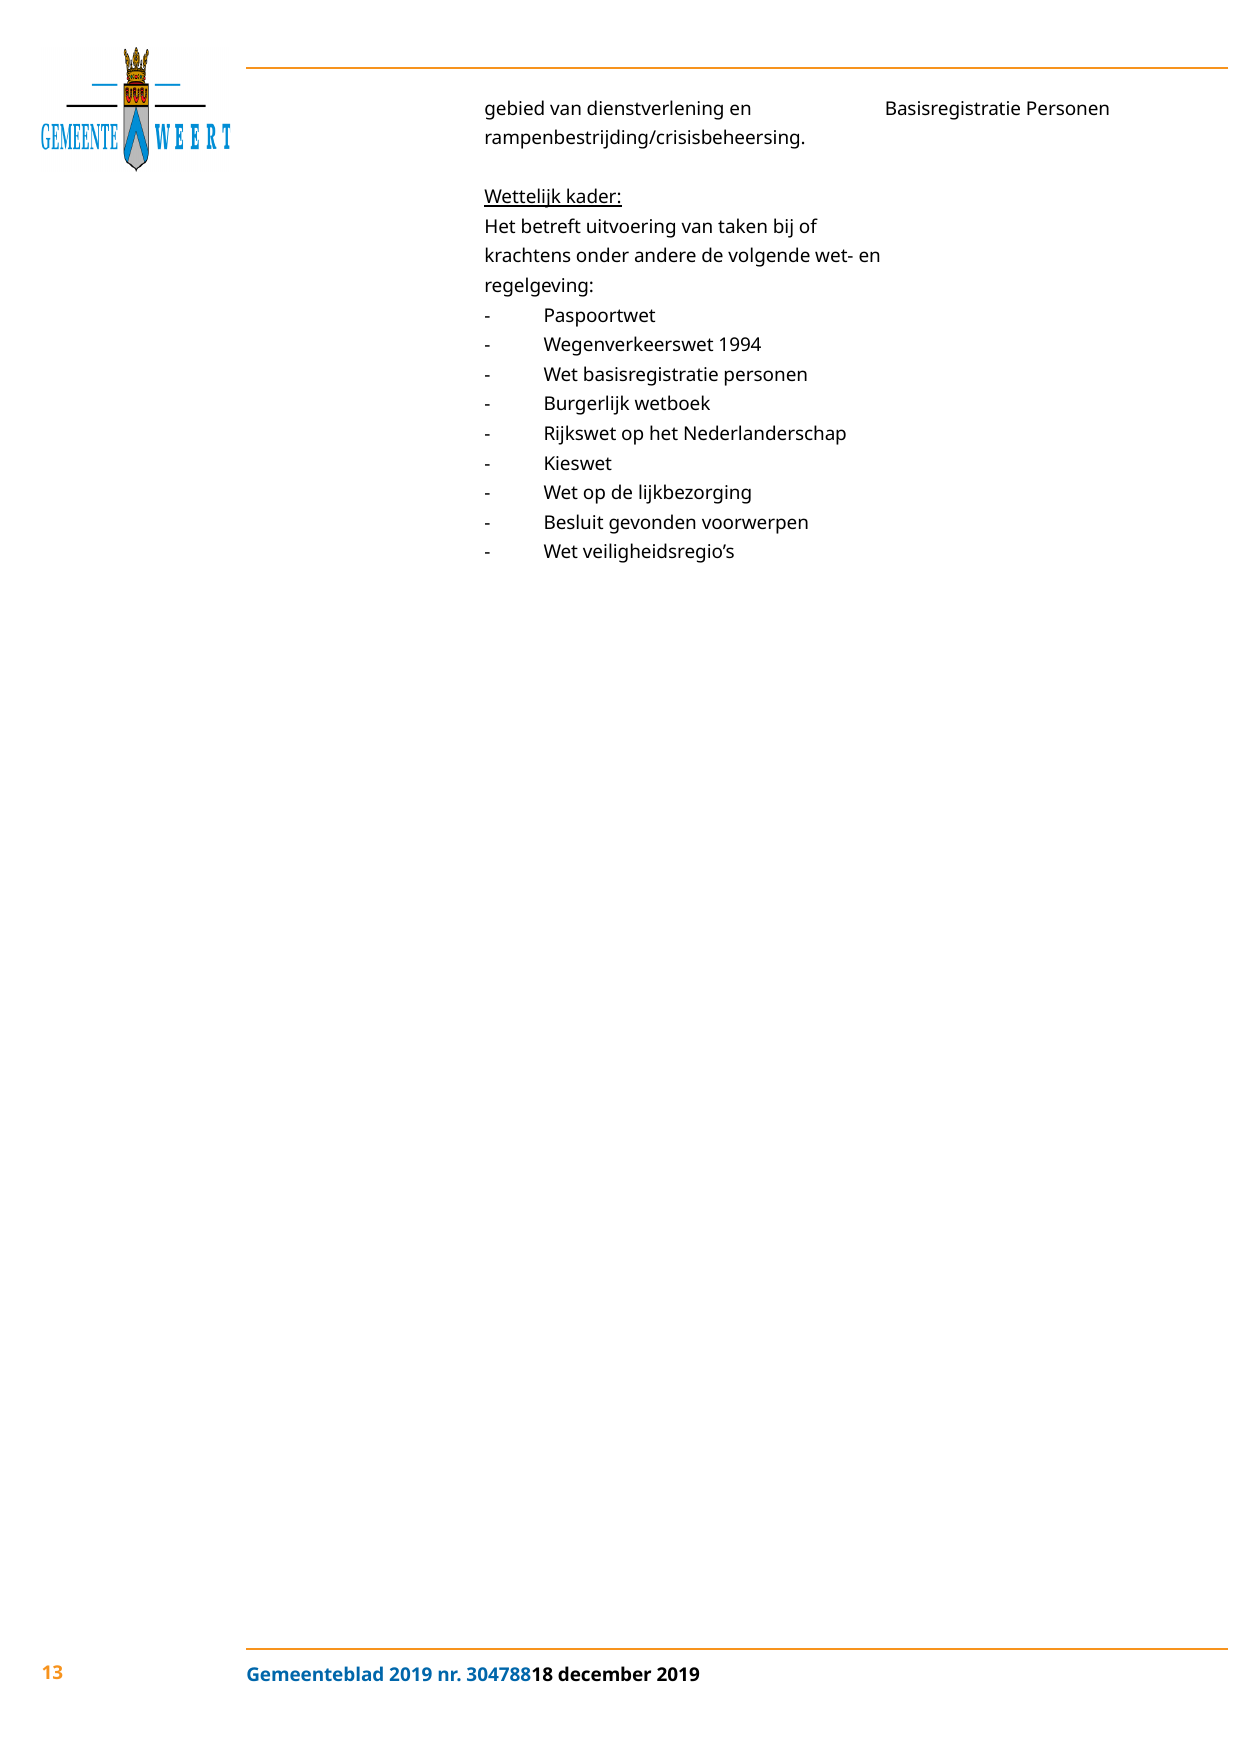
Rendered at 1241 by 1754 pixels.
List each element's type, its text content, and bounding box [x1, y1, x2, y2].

table_cell [248, 95, 484, 594]
table_cell gebied van dienstverlening en rampenbestrijding/crisisbeheersing. Wettelijk kader: Het betreft uitvoering van taken bij of krachtens onder andere de volgende wet- en regelgeving: Paspoortwet Wegenverkeerswet 1994 Wet basisregistratie personen Burgerlijk wetboek Rijkswet op het Nederlanderschap Kieswet Wet op de lijkbezorging Besluit gevonden voorwerpen Wet veiligheidsregio’s [484, 95, 884, 594]
table_cell Basisregistratie Personen [885, 95, 1152, 594]
picture [41, 47, 231, 172]
